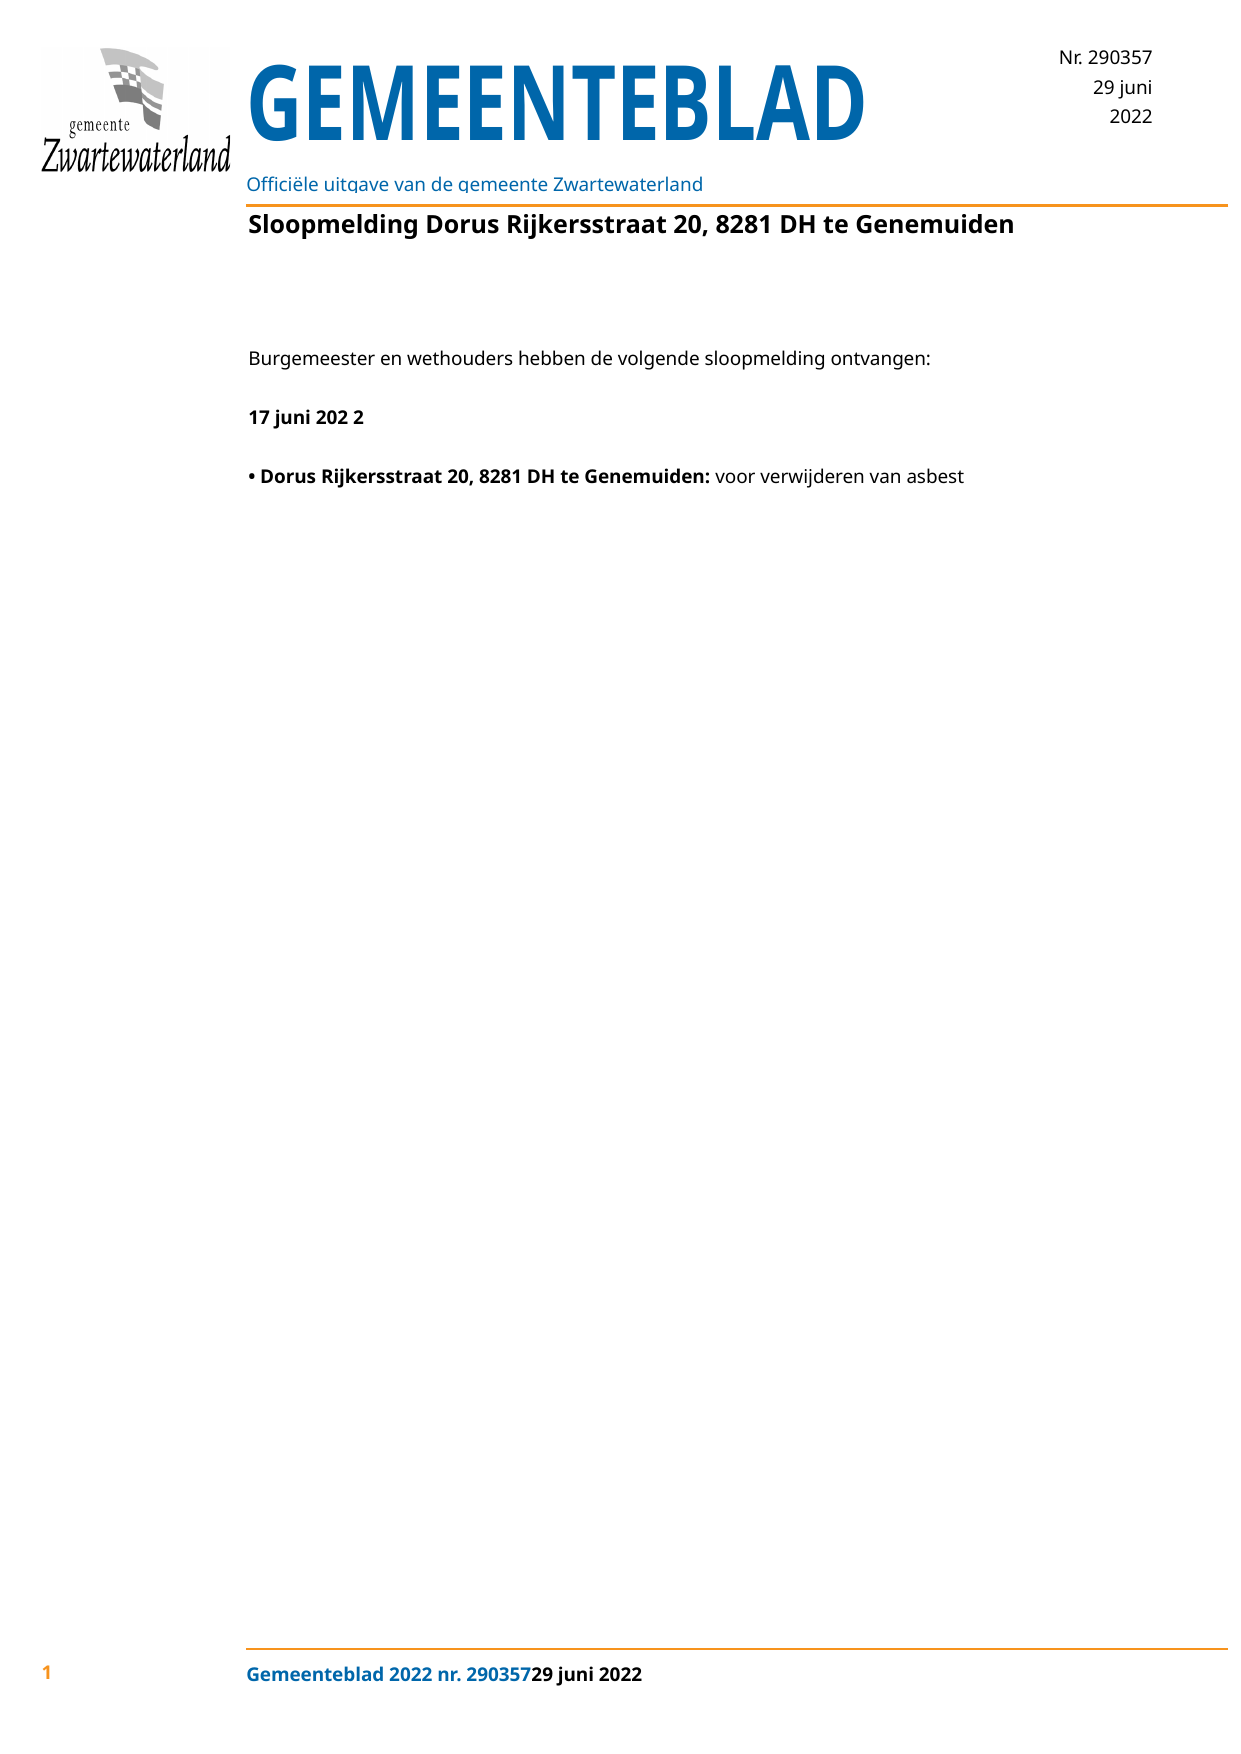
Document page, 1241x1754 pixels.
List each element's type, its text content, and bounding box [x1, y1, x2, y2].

text Sloopmelding Dorus Rijkersstraat 20, 8281 DH te Genemuiden [248, 207, 1152, 241]
text 17 juni 202 2 [248, 404, 1152, 430]
picture [41, 47, 231, 172]
text Burgemeester en wethouders hebben de volgende sloopmelding ontvangen: [248, 345, 1152, 371]
text • Dorus Rijkersstraat 20, 8281 DH te Genemuiden: voor verwijderen van asbest [248, 464, 1152, 489]
